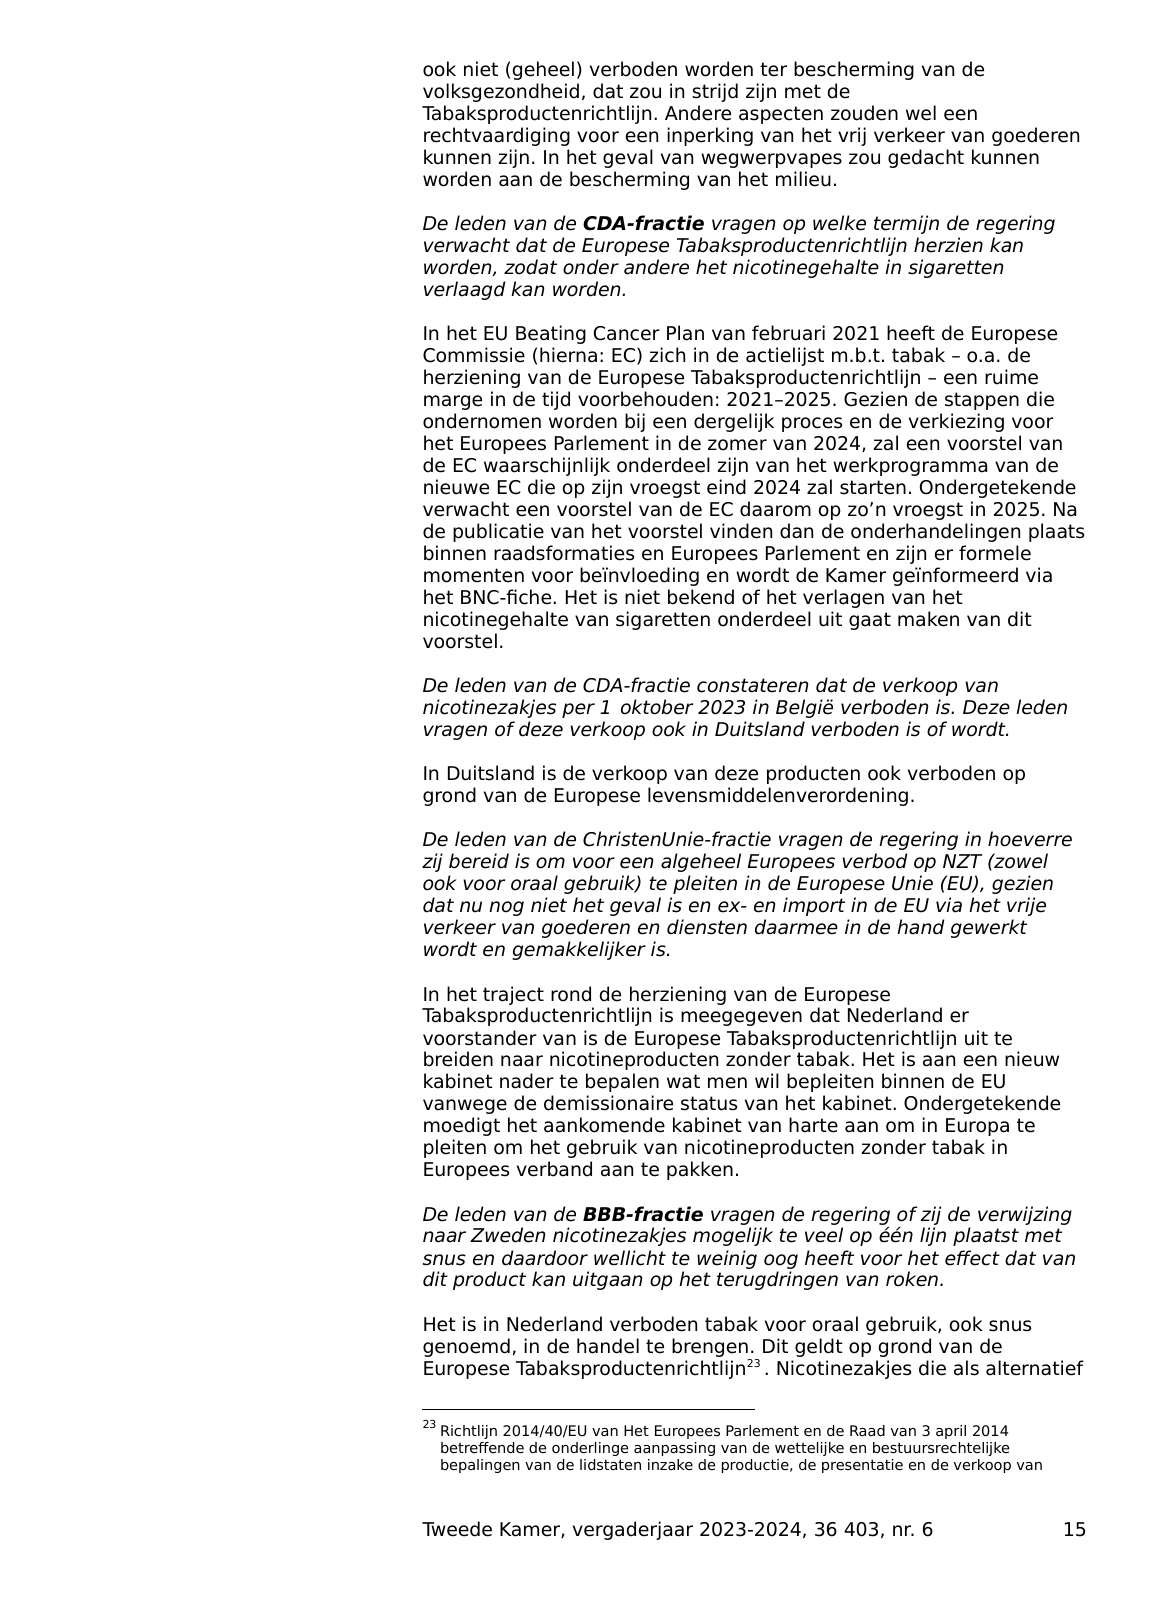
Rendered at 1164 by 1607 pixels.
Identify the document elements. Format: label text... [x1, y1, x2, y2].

text Richtlijn 2014/40/EU van Het Europees Parlement en de Raad van 3 april 2014 betreffende de onderlinge aanpassing van de wettelijke en bestuursrechtelijke bepalingen van de lidstaten inzake de productie, de presentatie en de verkoop van [422, 1418, 1087, 1474]
text In het traject rond de herziening van de Europese Tabaksproductenrichtlijn is meegegeven dat Nederland er voorstander van is de Europese Tabaksproductenrichtlijn uit te breiden naar nicotineproducten zonder tabak. Het is aan een nieuw kabinet nader te bepalen wat men wil bepleiten binnen de EU vanwege de demissionaire status van het kabinet. Ondergetekende moedigt het aankomende kabinet van harte aan om in Europa te pleiten om het gebruik van nicotineproducten zonder tabak in Europees verband aan te pakken. [422, 983, 1087, 1181]
text In Duitsland is de verkoop van deze producten ook verboden op grond van de Europese levensmiddelenverordening. [422, 763, 1087, 807]
text De leden van de CDA-fractie constateren dat de verkoop van nicotinezakjes per 1 oktober 2023 in België verboden is. Deze leden vragen of deze verkoop ook in Duitsland verboden is of wordt. [422, 675, 1087, 741]
text Het is in Nederland verboden tabak voor oraal gebruik, ook snus genoemd, in de handel te brengen. Dit geldt op grond van de Europese Tabaksproductenrichtlijn. Nicotinezakjes die als alternatief [422, 1313, 1087, 1379]
text De leden van de ChristenUnie-fractie vragen de regering in hoeverre zij bereid is om voor een algeheel Europees verbod op NZT (zowel ook voor oraal gebruik) te pleiten in de Europese Unie (EU), gezien dat nu nog niet het geval is en ex- en import in de EU via het vrije verkeer van goederen en diensten daarmee in de hand gewerkt wordt en gemakkelijker is. [422, 829, 1087, 961]
text De leden van de CDA-fractie vragen op welke termijn de regering verwacht dat de Europese Tabaksproductenrichtlijn herzien kan worden, zodat onder andere het nicotinegehalte in sigaretten verlaagd kan worden. [422, 213, 1087, 301]
text ook niet (geheel) verboden worden ter bescherming van de volksgezondheid, dat zou in strijd zijn met de Tabaksproductenrichtlijn. Andere aspecten zouden wel een rechtvaardiging voor een inperking van het vrij verkeer van goederen kunnen zijn. In het geval van wegwerpvapes zou gedacht kunnen worden aan de bescherming van het milieu. [422, 59, 1087, 191]
text In het EU Beating Cancer Plan van februari 2021 heeft de Europese Commissie (hierna: EC) zich in de actielijst m.b.t. tabak – o.a. de herziening van de Europese Tabaksproductenrichtlijn – een ruime marge in de tijd voorbehouden: 2021–2025. Gezien de stappen die ondernomen worden bij een dergelijk proces en de verkiezing voor het Europees Parlement in de zomer van 2024, zal een voorstel van de EC waarschijnlijk onderdeel zijn van het werkprogramma van de nieuwe EC die op zijn vroegst eind 2024 zal starten. Ondergetekende verwacht een voorstel van de EC daarom op zo’n vroegst in 2025. Na de publicatie van het voorstel vinden dan de onderhandelingen plaats binnen raadsformaties en Europees Parlement en zijn er formele momenten voor beïnvloeding en wordt de Kamer geïnformeerd via het BNC-fiche. Het is niet bekend of het verlagen van het nicotinegehalte van sigaretten onderdeel uit gaat maken van dit voorstel. [422, 323, 1087, 653]
text De leden van de BBB-fractie vragen de regering of zij de verwijzing naar Zweden nicotinezakjes mogelijk te veel op één lijn plaatst met snus en daardoor wellicht te weinig oog heeft voor het effect dat van dit product kan uitgaan op het terugdringen van roken. [422, 1203, 1087, 1291]
